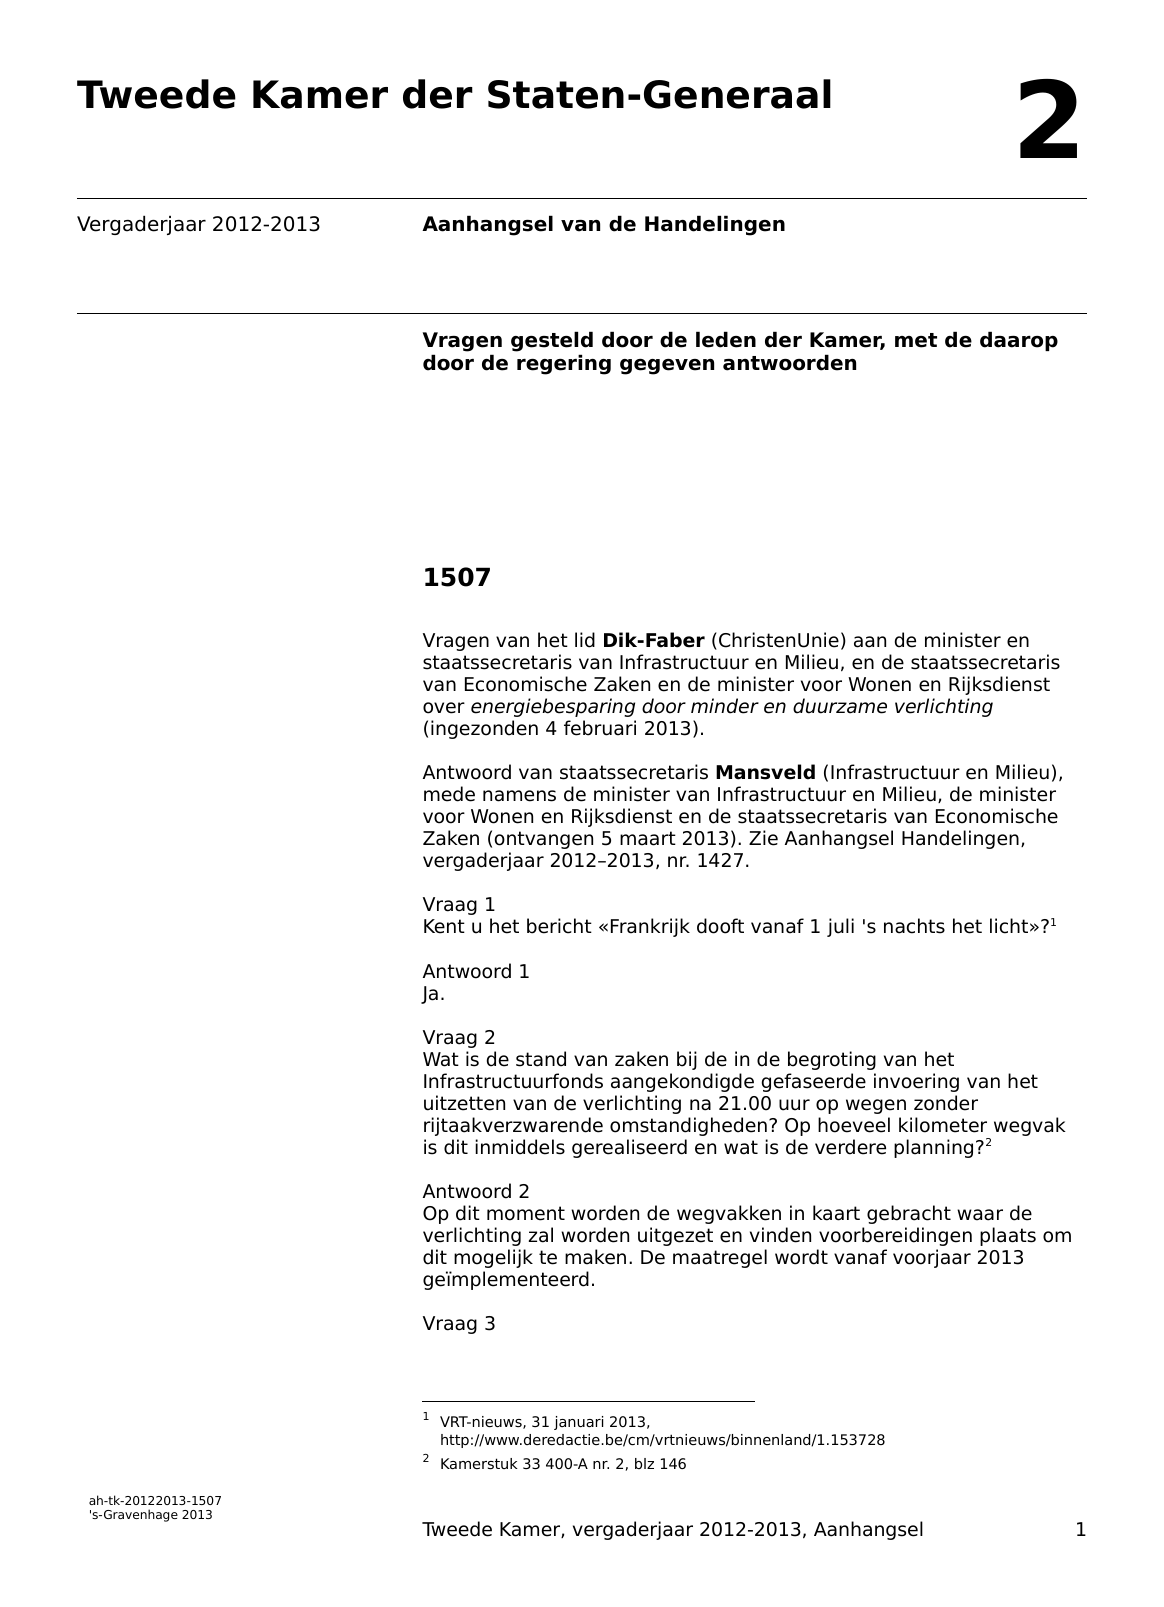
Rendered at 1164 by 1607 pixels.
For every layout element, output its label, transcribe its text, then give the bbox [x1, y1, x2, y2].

text Antwoord 1 [422, 961, 1087, 982]
text 1507 [422, 563, 1087, 592]
text Op dit moment worden de wegvakken in kaart gebracht waar de verlichting zal worden uitgezet en vinden voorbereidingen plaats om dit mogelijk te maken. De maatregel wordt vanaf voorjaar 2013 geïmplementeerd. [422, 1203, 1087, 1291]
table_cell Vragen gesteld door de leden der Kamer, met de daarop door de regering gegeven antwoorden [422, 314, 1087, 375]
text Kamerstuk 33 400-A nr. 2, blz 146 [422, 1452, 1087, 1474]
table_header Tweede Kamer der Staten-Generaal [77, 59, 886, 198]
table_cell Aanhangsel van de Handelingen [422, 199, 1087, 313]
text 's-Gravenhage 2013 [88, 1508, 323, 1522]
text Antwoord van staatssecretaris Mansveld (Infrastructuur en Milieu), mede namens de minister van Infrastructuur en Milieu, de minister voor Wonen en Rijksdienst en de staatssecretaris van Economische Zaken (ontvangen 5 maart 2013). Zie Aanhangsel Handelingen, vergaderjaar 2012–2013, nr. 1427. [422, 762, 1087, 872]
text Vraag 2 [422, 1027, 1087, 1049]
text VRT-nieuws, 31 januari 2013, http://www.deredactie.be/cm/vrtnieuws/binnenland/1.153728 [422, 1410, 1087, 1449]
text Antwoord 2 [422, 1181, 1087, 1203]
text ah-tk-20122013-1507 [88, 1494, 323, 1508]
table_header 2 [886, 59, 1087, 198]
text Vragen van het lid Dik-Faber (ChristenUnie) aan de minister en staatssecretaris van Infrastructuur en Milieu, en de staatssecretaris van Economische Zaken en de minister voor Wonen en Rijksdienst over energiebesparing door minder en duurzame verlichting (ingezonden 4 februari 2013). [422, 630, 1087, 740]
text Vraag 1 [422, 894, 1087, 916]
text Ja. [422, 982, 1087, 1004]
text Wat is de stand van zaken bij de in de begroting van het Infrastructuurfonds aangekondigde gefaseerde invoering van het uitzetten van de verlichting na 21.00 uur op wegen zonder rijtaakverzwarende omstandigheden? Op hoeveel kilometer wegvak is dit inmiddels gerealiseerd en wat is de verdere planning? [422, 1049, 1087, 1158]
table_cell [77, 314, 422, 375]
text Kent u het bericht «Frankrijk dooft vanaf 1 juli 's nachts het licht»? [422, 916, 1087, 938]
table_cell Vergaderjaar 2012-2013 [77, 199, 422, 313]
text Vraag 3 [422, 1313, 1087, 1335]
